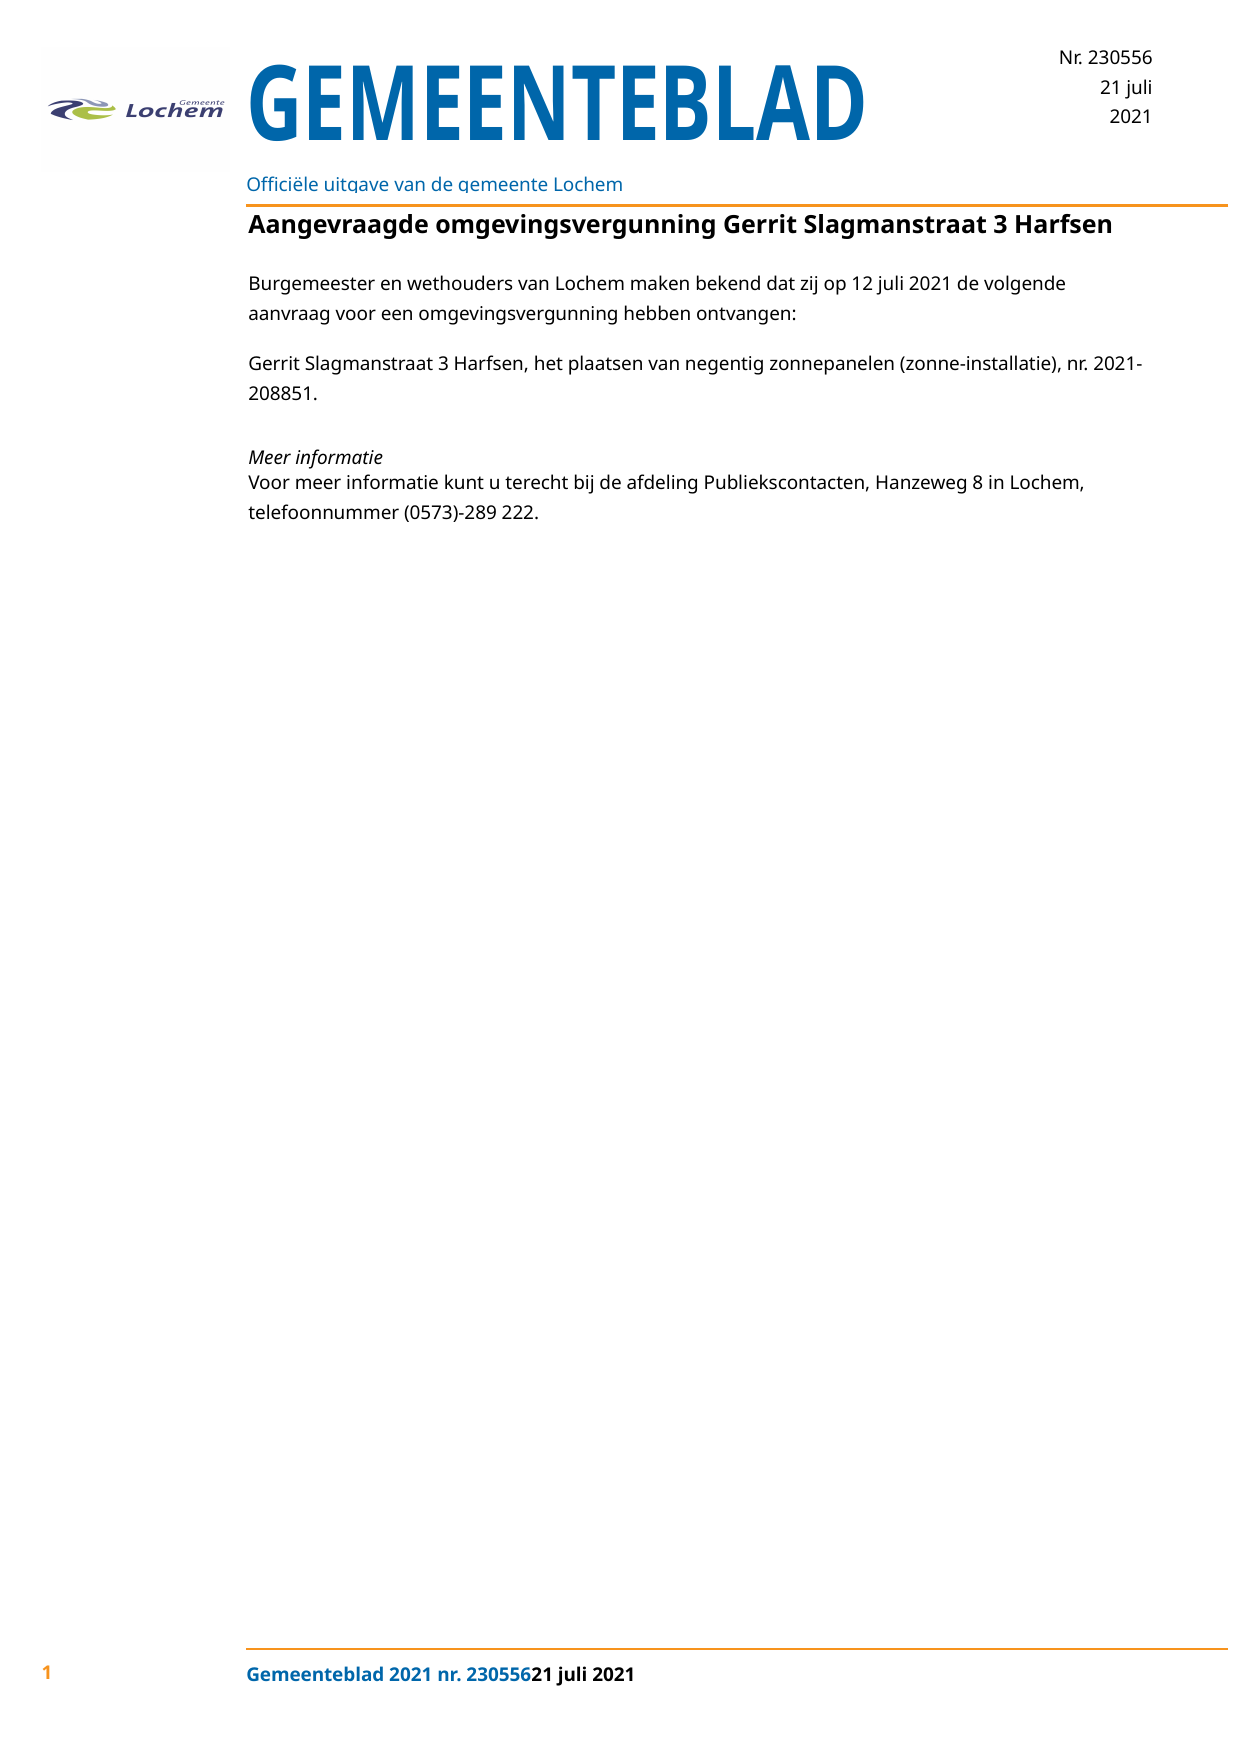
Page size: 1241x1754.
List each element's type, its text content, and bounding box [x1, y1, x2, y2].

text Burgemeester en wethouders van Lochem maken bekend dat zij op 12 juli 2021 de volgende aanvraag voor een omgevingsvergunning hebben ontvangen: [248, 270, 1152, 326]
text Gerrit Slagmanstraat 3 Harfsen, het plaatsen van negentig zonnepanelen (zonne-installatie), nr. 2021-208851. [248, 350, 1152, 406]
text Aangevraagde omgevingsvergunning Gerrit Slagmanstraat 3 Harfsen [248, 207, 1152, 241]
picture [41, 47, 231, 172]
text Meer informatie [248, 444, 1152, 469]
text Voor meer informatie kunt u terecht bij de afdeling Publiekscontacten, Hanzeweg 8 in Lochem, telefoonnummer (0573)-289 222. [248, 469, 1152, 525]
